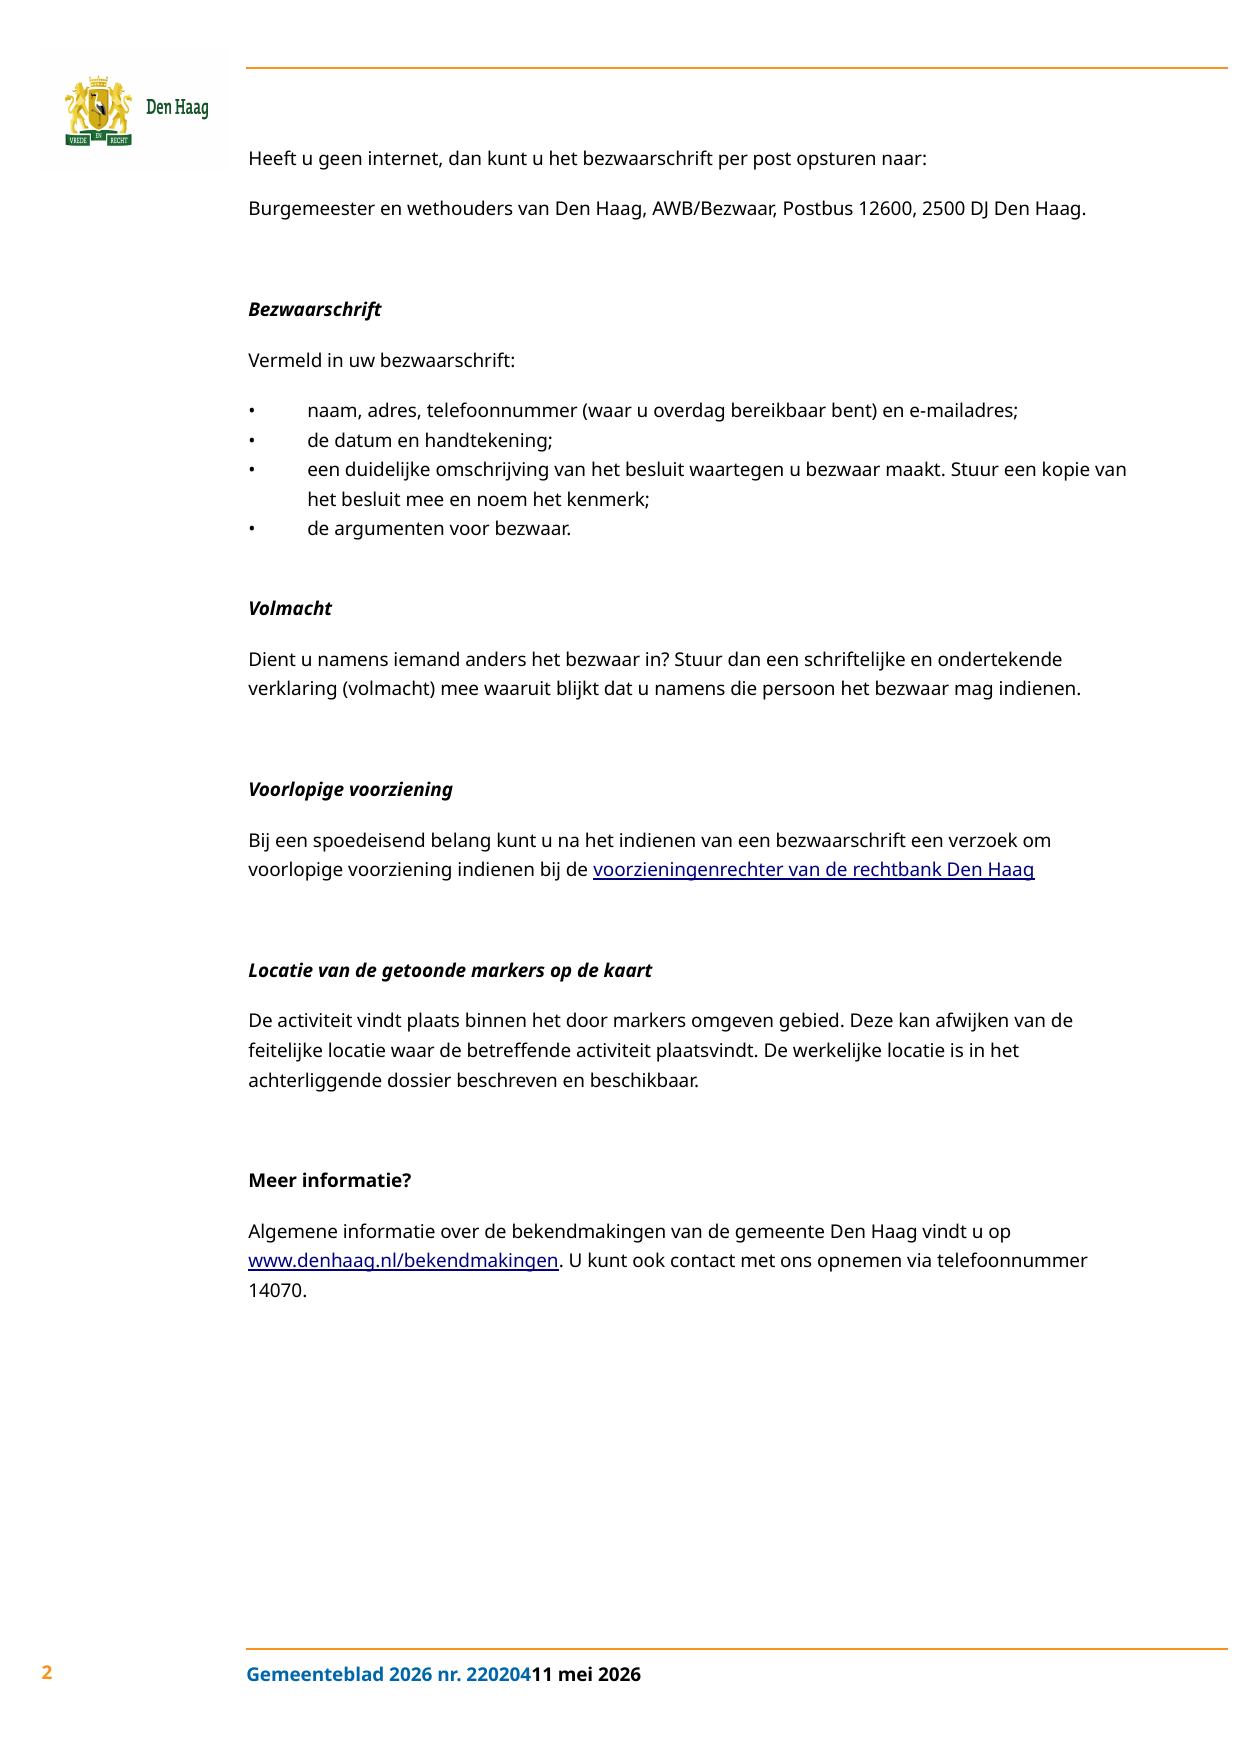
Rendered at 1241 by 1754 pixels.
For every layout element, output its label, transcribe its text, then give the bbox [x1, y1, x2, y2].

text Volmacht [248, 596, 1152, 621]
picture [41, 47, 231, 172]
list de argumenten voor bezwaar. [248, 516, 1152, 541]
list de datum en handtekening; [248, 427, 1152, 453]
text De activiteit vindt plaats binnen het door markers omgeven gebied. Deze kan afwijken van de feitelijke locatie waar de betreffende activiteit plaatsvindt. De werkelijke locatie is in het achterliggende dossier beschreven en beschikbaar. [248, 1008, 1152, 1093]
list naam, adres, telefoonnummer (waar u overdag bereikbaar bent) en e-mailadres; [248, 397, 1152, 423]
text Algemene informatie over de bekendmakingen van de gemeente Den Haag vindt u op www.denhaag.nl/bekendmakingen. U kunt ook contact met ons opnemen via telefoonnummer 14070. [248, 1218, 1152, 1303]
text Dient u namens iemand anders het bezwaar in? Stuur dan een schriftelijke en ondertekende verklaring (volmacht) mee waaruit blijkt dat u namens die persoon het bezwaar mag indienen. [248, 646, 1152, 701]
text Heeft u geen internet, dan kunt u het bezwaarschrift per post opsturen naar: [248, 145, 1152, 171]
text Meer informatie? [248, 1168, 1152, 1193]
text Burgemeester en wethouders van Den Haag, AWB/Bezwaar, Postbus 12600, 2500 DJ Den Haag. [248, 196, 1152, 221]
list een duidelijke omschrijving van het besluit waartegen u bezwaar maakt. Stuur een kopie van het besluit mee en noem het kenmerk; [248, 456, 1152, 512]
text Locatie van de getoonde markers op de kaart [248, 957, 1152, 983]
text Bij een spoedeisend belang kunt u na het indienen van een bezwaarschrift een verzoek om voorlopige voorziening indienen bij de voorzieningenrechter van de rechtbank Den Haag [248, 827, 1152, 882]
text Voorlopige voorziening [248, 776, 1152, 802]
text Bezwaarschrift [248, 296, 1152, 322]
text Vermeld in uw bezwaarschrift: [248, 347, 1152, 373]
